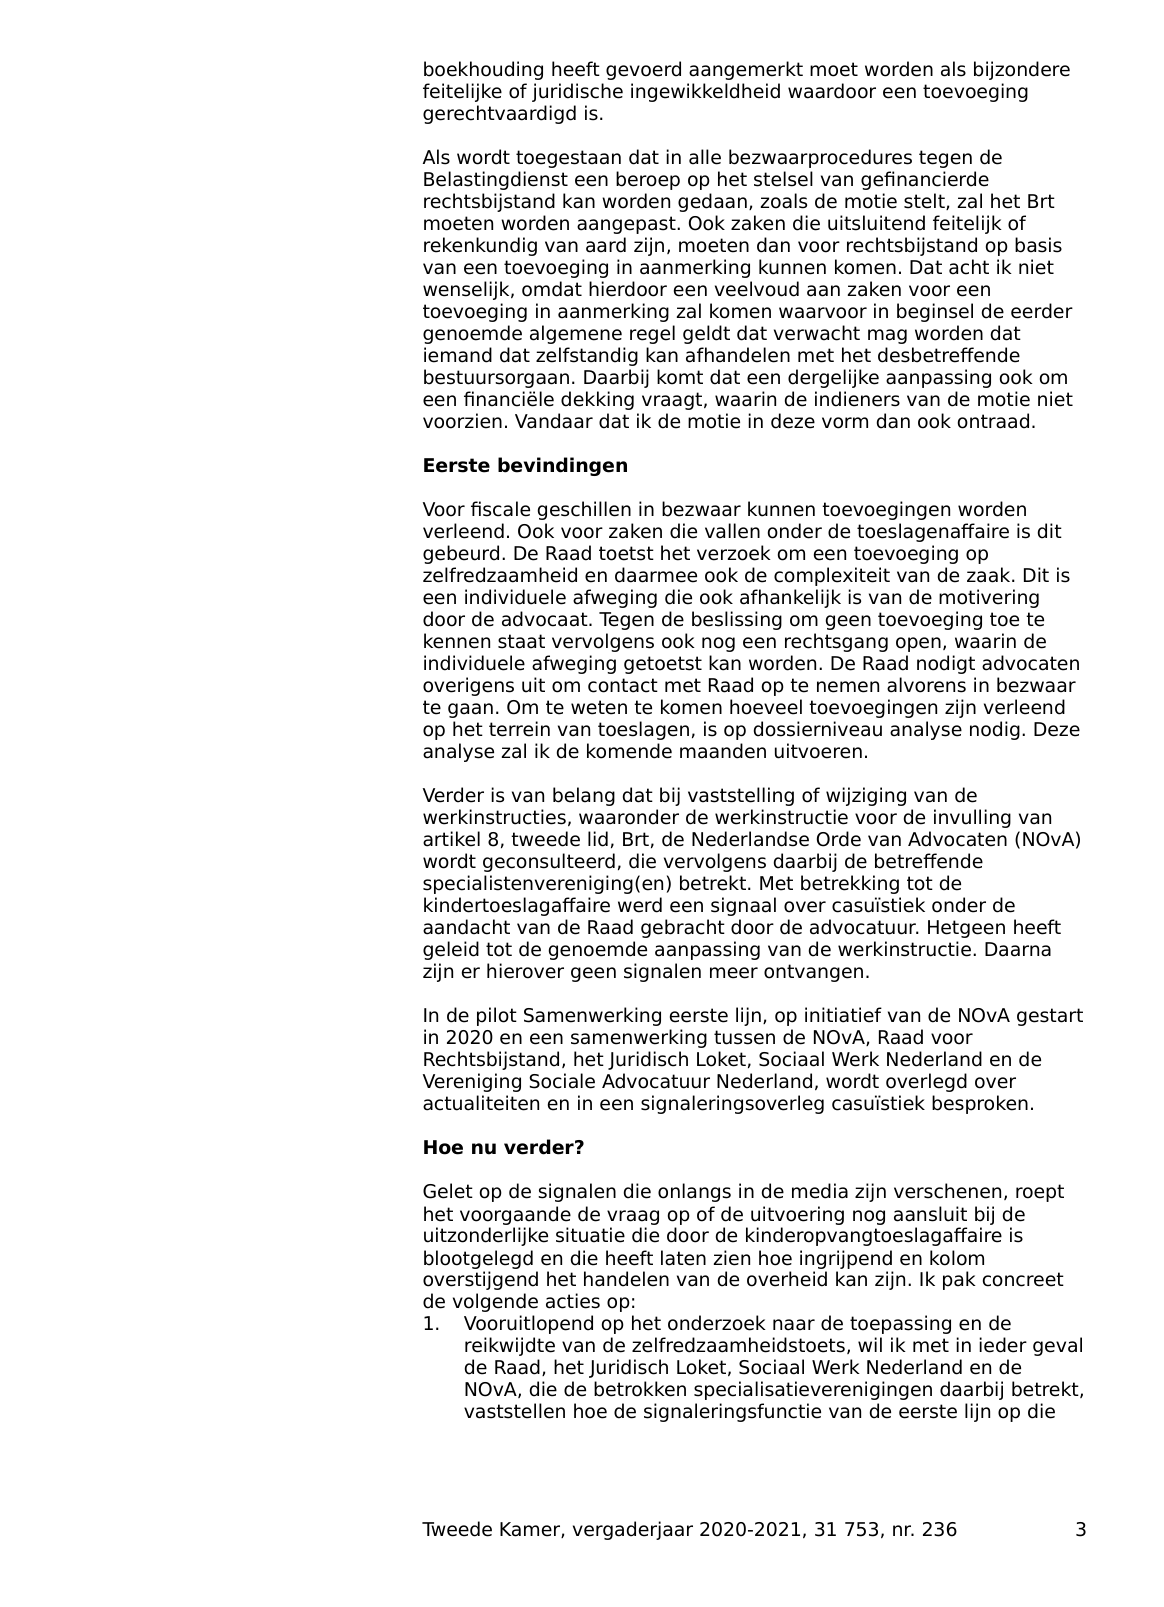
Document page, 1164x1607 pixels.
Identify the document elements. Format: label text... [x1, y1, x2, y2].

subtitle Eerste bevindingen [422, 455, 1087, 477]
text Gelet op de signalen die onlangs in de media zijn verschenen, roept het voorgaande de vraag op of de uitvoering nog aansluit bij de uitzonderlijke situatie die door de kinderopvangtoeslagaffaire is blootgelegd en die heeft laten zien hoe ingrijpend en kolom overstijgend het handelen van de overheid kan zijn. Ik pak concreet de volgende acties op: [422, 1181, 1087, 1313]
text Als wordt toegestaan dat in alle bezwaarprocedures tegen de Belastingdienst een beroep op het stelsel van gefinancierde rechtsbijstand kan worden gedaan, zoals de motie stelt, zal het Brt moeten worden aangepast. Ook zaken die uitsluitend feitelijk of rekenkundig van aard zijn, moeten dan voor rechtsbijstand op basis van een toevoeging in aanmerking kunnen komen. Dat acht ik niet wenselijk, omdat hierdoor een veelvoud aan zaken voor een toevoeging in aanmerking zal komen waarvoor in beginsel de eerder genoemde algemene regel geldt dat verwacht mag worden dat iemand dat zelfstandig kan afhandelen met het desbetreffende bestuursorgaan. Daarbij komt dat een dergelijke aanpassing ook om een financiële dekking vraagt, waarin de indieners van de motie niet voorzien. Vandaar dat ik de motie in deze vorm dan ook ontraad. [422, 147, 1087, 433]
text In de pilot Samenwerking eerste lijn, op initiatief van de NOvA gestart in 2020 en een samenwerking tussen de NOvA, Raad voor Rechtsbijstand, het Juridisch Loket, Sociaal Werk Nederland en de Vereniging Sociale Advocatuur Nederland, wordt overlegd over actualiteiten en in een signaleringsoverleg casuïstiek besproken. [422, 1005, 1087, 1115]
text 1. Vooruitlopend op het onderzoek naar de toepassing en de reikwijdte van de zelfredzaamheidstoets, wil ik met in ieder geval de Raad, het Juridisch Loket, Sociaal Werk Nederland en de NOvA, die de betrokken specialisatieverenigingen daarbij betrekt, vaststellen hoe de signaleringsfunctie van de eerste lijn op die [422, 1313, 1087, 1423]
subtitle Hoe nu verder? [422, 1137, 1087, 1159]
text boekhouding heeft gevoerd aangemerkt moet worden als bijzondere feitelijke of juridische ingewikkeldheid waardoor een toevoeging gerechtvaardigd is. [422, 59, 1087, 125]
text Voor fiscale geschillen in bezwaar kunnen toevoegingen worden verleend. Ook voor zaken die vallen onder de toeslagenaffaire is dit gebeurd. De Raad toetst het verzoek om een toevoeging op zelfredzaamheid en daarmee ook de complexiteit van de zaak. Dit is een individuele afweging die ook afhankelijk is van de motivering door de advocaat. Tegen de beslissing om geen toevoeging toe te kennen staat vervolgens ook nog een rechtsgang open, waarin de individuele afweging getoetst kan worden. De Raad nodigt advocaten overigens uit om contact met Raad op te nemen alvorens in bezwaar te gaan. Om te weten te komen hoeveel toevoegingen zijn verleend op het terrein van toeslagen, is op dossierniveau analyse nodig. Deze analyse zal ik de komende maanden uitvoeren. [422, 499, 1087, 763]
text Verder is van belang dat bij vaststelling of wijziging van de werkinstructies, waaronder de werkinstructie voor de invulling van artikel 8, tweede lid, Brt, de Nederlandse Orde van Advocaten (NOvA) wordt geconsulteerd, die vervolgens daarbij de betreffende specialistenvereniging(en) betrekt. Met betrekking tot de kindertoeslagaffaire werd een signaal over casuïstiek onder de aandacht van de Raad gebracht door de advocatuur. Hetgeen heeft geleid tot de genoemde aanpassing van de werkinstructie. Daarna zijn er hierover geen signalen meer ontvangen. [422, 785, 1087, 983]
